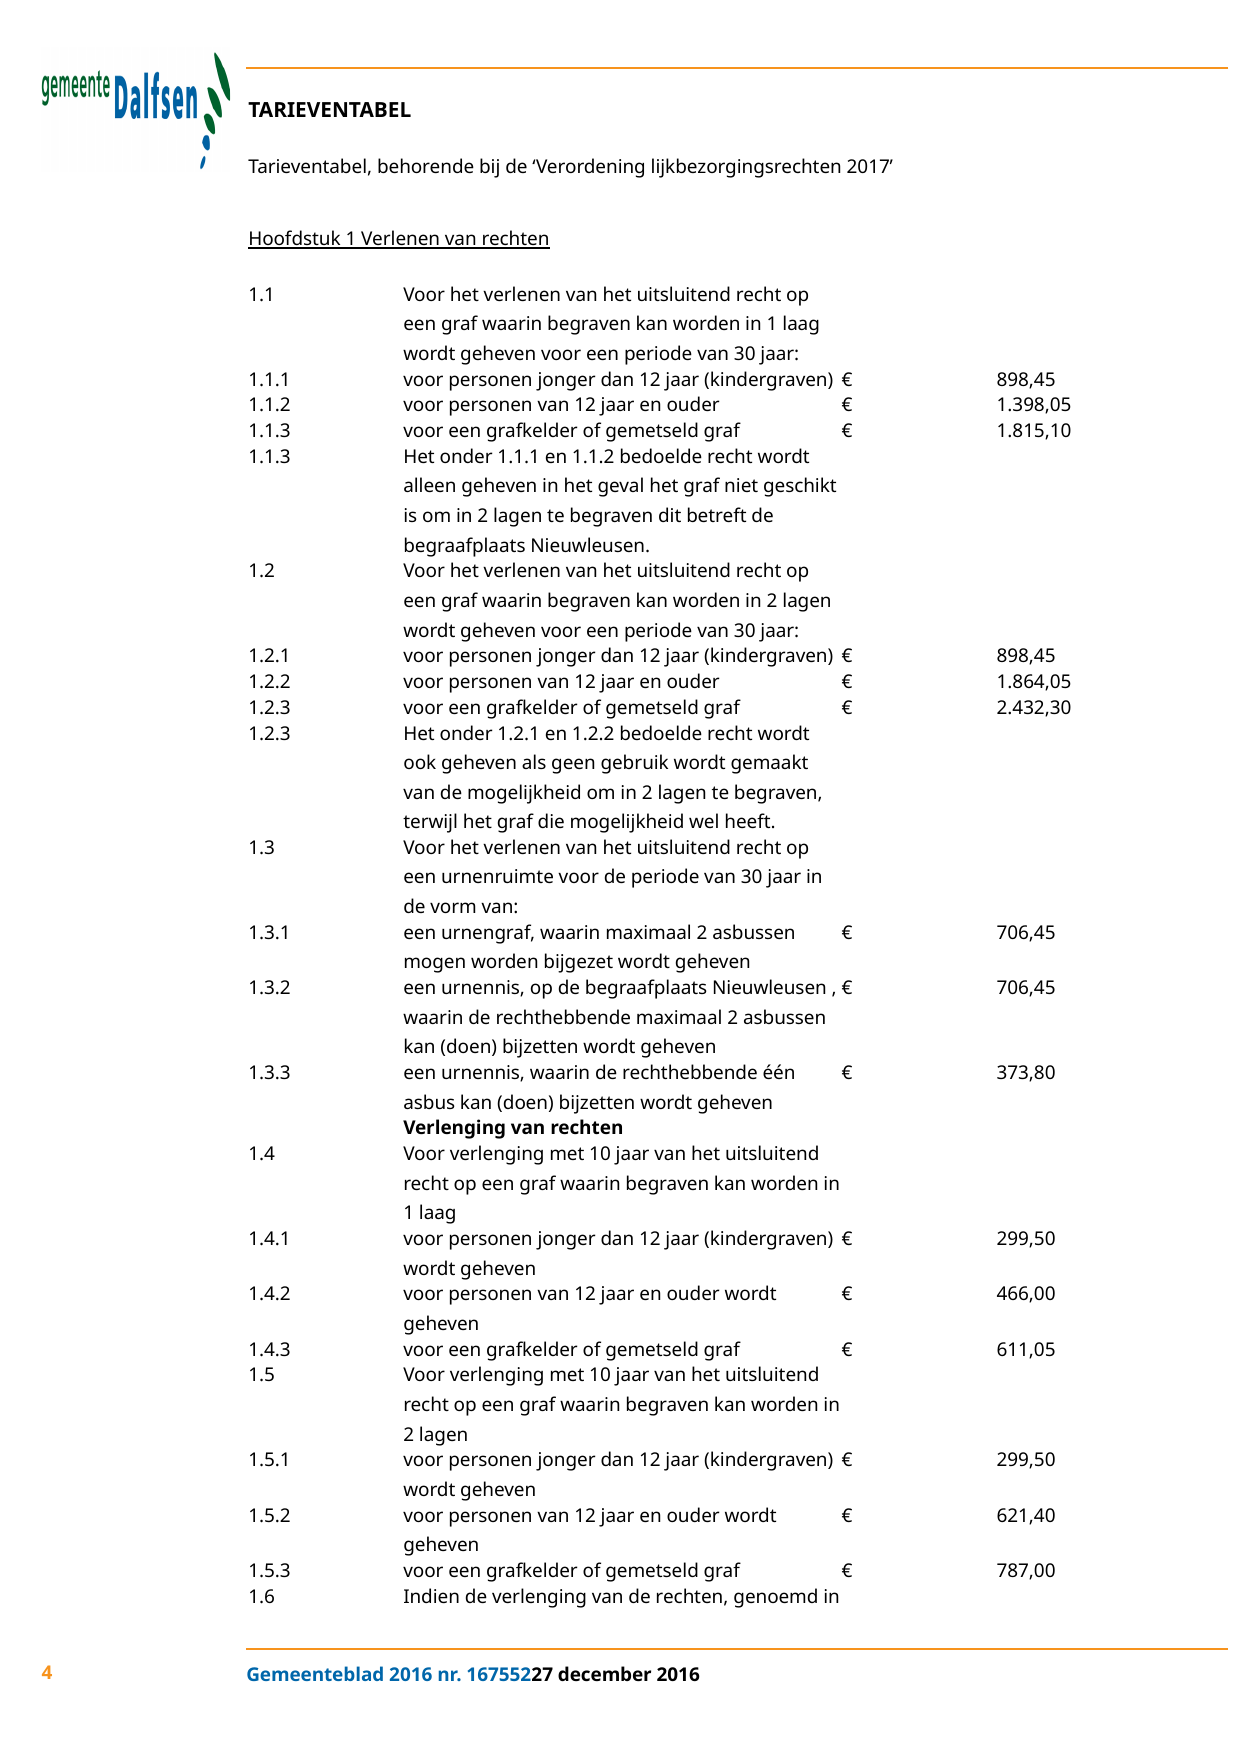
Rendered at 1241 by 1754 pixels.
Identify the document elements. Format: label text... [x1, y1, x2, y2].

table_cell voor een grafkelder of gemetseld graf [403, 1557, 841, 1583]
table_cell 1.2.3 [248, 720, 403, 834]
table_cell een urnennis, waarin de rechthebbende één asbus kan (doen) bijzetten wordt geheven [403, 1059, 841, 1114]
table_cell Verlenging van rechten [403, 1115, 841, 1140]
table_cell 299,50 [996, 1446, 1152, 1502]
table_cell € [841, 1502, 996, 1557]
table_cell [841, 1115, 996, 1140]
table_cell 1.864,05 [996, 668, 1152, 694]
table_cell € [841, 919, 996, 974]
picture [41, 47, 231, 172]
table_cell Voor het verlenen van het uitsluitend recht op een graf waarin begraven kan worden in 2 lagen wordt geheven voor een periode van 30 jaar: [403, 558, 841, 642]
text TARIEVENTABEL [248, 95, 1152, 123]
table_cell Indien de verlenging van de rechten, genoemd in [403, 1583, 841, 1608]
table_header 1.1 [248, 281, 403, 366]
table_cell 1.5.1 [248, 1446, 403, 1502]
table_cell [996, 1115, 1152, 1140]
table_cell 1.1.3 [248, 418, 403, 443]
table_cell € [841, 1557, 996, 1583]
table_cell een urnengraf, waarin maximaal 2 asbussen mogen worden bijgezet wordt geheven [403, 919, 841, 974]
table_header [841, 281, 996, 366]
table_cell voor personen jonger dan 12 jaar (kindergraven) wordt geheven [403, 1446, 841, 1502]
table_cell 2.432,30 [996, 694, 1152, 720]
table_cell 1.1.3 [248, 443, 403, 558]
table_cell voor personen jonger dan 12 jaar (kindergraven) [403, 643, 841, 668]
text Tarieventabel, behorende bij de ‘Verordening lijkbezorgingsrechten 2017’ [248, 153, 1152, 179]
table_cell € [841, 1059, 996, 1114]
table_cell voor personen van 12 jaar en ouder [403, 668, 841, 694]
table_cell 1.3.2 [248, 974, 403, 1059]
table_cell € [841, 694, 996, 720]
table_cell 1.4 [248, 1140, 403, 1225]
table_cell voor personen van 12 jaar en ouder wordt geheven [403, 1502, 841, 1557]
table_cell 373,80 [996, 1059, 1152, 1114]
table_cell 898,45 [996, 366, 1152, 392]
table_cell 299,50 [996, 1225, 1152, 1281]
table_cell [996, 558, 1152, 642]
table_cell [996, 1362, 1152, 1446]
table_cell 1.6 [248, 1583, 403, 1608]
table_cell 621,40 [996, 1502, 1152, 1557]
table_cell [841, 720, 996, 834]
table_cell 1.4.3 [248, 1336, 403, 1362]
table_cell 706,45 [996, 974, 1152, 1059]
table_cell [996, 1140, 1152, 1225]
table_cell voor personen jonger dan 12 jaar (kindergraven) wordt geheven [403, 1225, 841, 1281]
table_cell € [841, 392, 996, 417]
text Hoofdstuk 1 Verlenen van rechten [248, 226, 1152, 251]
table_cell Het onder 1.1.1 en 1.1.2 bedoelde recht wordt alleen geheven in het geval het graf niet geschikt is om in 2 lagen te begraven dit betreft de begraafplaats Nieuwleusen. [403, 443, 841, 558]
table_cell 466,00 [996, 1281, 1152, 1336]
table_cell 1.4.2 [248, 1281, 403, 1336]
table_cell 1.3.1 [248, 919, 403, 974]
table_cell 1.2.1 [248, 643, 403, 668]
table_cell [996, 1583, 1152, 1608]
table_cell € [841, 1446, 996, 1502]
table_cell 1.2.2 [248, 668, 403, 694]
table_cell [841, 443, 996, 558]
table_cell voor een grafkelder of gemetseld graf [403, 418, 841, 443]
table_cell voor personen van 12 jaar en ouder wordt geheven [403, 1281, 841, 1336]
table_cell [841, 1362, 996, 1446]
table_cell [996, 834, 1152, 919]
table_cell € [841, 418, 996, 443]
table_cell [996, 443, 1152, 558]
table_cell € [841, 1225, 996, 1281]
table_cell 1.3.3 [248, 1059, 403, 1114]
table_cell een urnennis, op de begraafplaats Nieuwleusen , waarin de rechthebbende maximaal 2 asbussen kan (doen) bijzetten wordt geheven [403, 974, 841, 1059]
table_cell 1.2 [248, 558, 403, 642]
table_cell 1.5.3 [248, 1557, 403, 1583]
table_cell € [841, 974, 996, 1059]
table_cell € [841, 366, 996, 392]
table_cell 1.5.2 [248, 1502, 403, 1557]
table_header Voor het verlenen van het uitsluitend recht op een graf waarin begraven kan worden in 1 laag wordt geheven voor een periode van 30 jaar: [403, 281, 841, 366]
table_cell Voor verlenging met 10 jaar van het uitsluitend recht op een graf waarin begraven kan worden in 2 lagen [403, 1362, 841, 1446]
table_cell [248, 1115, 403, 1140]
table_cell 1.1.1 [248, 366, 403, 392]
table_cell 1.2.3 [248, 694, 403, 720]
table_cell € [841, 643, 996, 668]
table_cell € [841, 1336, 996, 1362]
table_cell € [841, 668, 996, 694]
table_cell voor personen jonger dan 12 jaar (kindergraven) [403, 366, 841, 392]
table_header [996, 281, 1152, 366]
table_cell 787,00 [996, 1557, 1152, 1583]
table_cell [841, 1140, 996, 1225]
table_cell 1.4.1 [248, 1225, 403, 1281]
table_cell € [841, 1281, 996, 1336]
table_cell 611,05 [996, 1336, 1152, 1362]
table_cell 1.815,10 [996, 418, 1152, 443]
table_cell 706,45 [996, 919, 1152, 974]
table_cell voor een grafkelder of gemetseld graf [403, 1336, 841, 1362]
table_cell 1.398,05 [996, 392, 1152, 417]
table_cell Voor verlenging met 10 jaar van het uitsluitend recht op een graf waarin begraven kan worden in 1 laag [403, 1140, 841, 1225]
table_cell 1.5 [248, 1362, 403, 1446]
table_cell [841, 834, 996, 919]
table_cell 898,45 [996, 643, 1152, 668]
table_cell [996, 720, 1152, 834]
table_cell [841, 558, 996, 642]
table_cell 1.1.2 [248, 392, 403, 417]
table_cell voor een grafkelder of gemetseld graf [403, 694, 841, 720]
table_cell Voor het verlenen van het uitsluitend recht op een urnenruimte voor de periode van 30 jaar in de vorm van: [403, 834, 841, 919]
table_cell [841, 1583, 996, 1608]
table_cell 1.3 [248, 834, 403, 919]
table_cell voor personen van 12 jaar en ouder [403, 392, 841, 417]
table_cell Het onder 1.2.1 en 1.2.2 bedoelde recht wordt ook geheven als geen gebruik wordt gemaakt van de mogelijkheid om in 2 lagen te begraven, terwijl het graf die mogelijkheid wel heeft. [403, 720, 841, 834]
